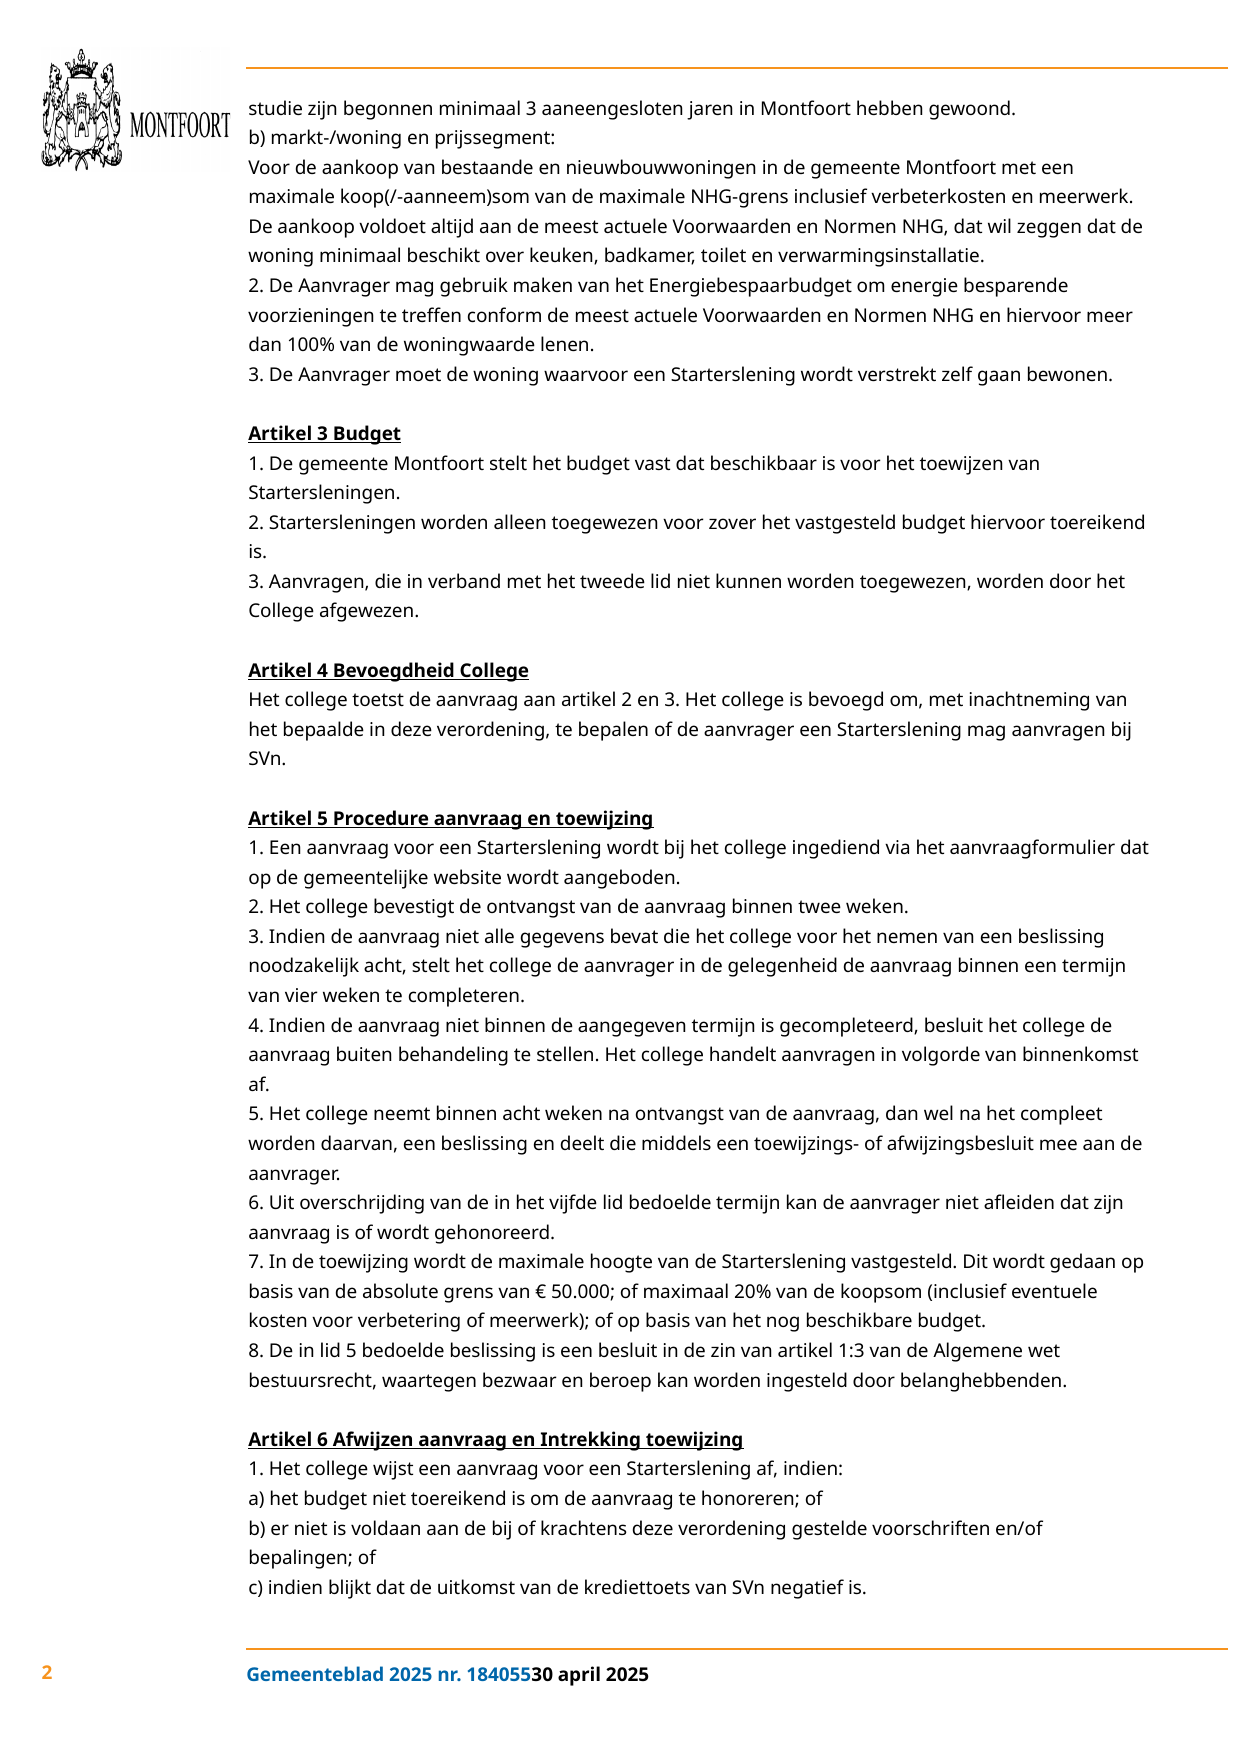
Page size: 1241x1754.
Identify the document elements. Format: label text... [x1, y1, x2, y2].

text 3. Indien de aanvraag niet alle gegevens bevat die het college voor het nemen van een beslissing noodzakelijk acht, stelt het college de aanvrager in de gelegenheid de aanvraag binnen een termijn van vier weken te completeren. [248, 923, 1152, 1008]
picture [41, 47, 231, 172]
text Artikel 5 Procedure aanvraag en toewijzing [248, 805, 1152, 831]
text studie zijn begonnen minimaal 3 aaneengesloten jaren in Montfoort hebben gewoond. [248, 95, 1152, 121]
text 3. Aanvragen, die in verband met het tweede lid niet kunnen worden toegewezen, worden door het College afgewezen. [248, 568, 1152, 623]
text 4. Indien de aanvraag niet binnen de aangegeven termijn is gecompleteerd, besluit het college de aanvraag buiten behandeling te stellen. Het college handelt aanvragen in volgorde van binnenkomst af. [248, 1012, 1152, 1097]
text 5. Het college neemt binnen acht weken na ontvangst van de aanvraag, dan wel na het compleet worden daarvan, een beslissing en deelt die middels een toewijzings- of afwijzingsbesluit mee aan de aanvrager. [248, 1101, 1152, 1186]
text b) er niet is voldaan aan de bij of krachtens deze verordening gestelde voorschriften en/of bepalingen; of [248, 1515, 1152, 1570]
text 2. De Aanvrager mag gebruik maken van het Energiebespaarbudget om energie besparende voorzieningen te treffen conform de meest actuele Voorwaarden en Normen NHG en hiervoor meer dan 100% van de woningwaarde lenen. [248, 272, 1152, 357]
text 1. Het college wijst een aanvraag voor een Starterslening af, indien: [248, 1456, 1152, 1481]
text Het college toetst de aanvraag aan artikel 2 en 3. Het college is bevoegd om, met inachtneming van het bepaalde in deze verordening, te bepalen of de aanvrager een Starterslening mag aanvragen bij SVn. [248, 686, 1152, 771]
text 6. Uit overschrijding van de in het vijfde lid bedoelde termijn kan de aanvrager niet afleiden dat zijn aanvraag is of wordt gehonoreerd. [248, 1189, 1152, 1245]
text 2. Het college bevestigt de ontvangst van de aanvraag binnen twee weken. [248, 893, 1152, 919]
text Artikel 6 Afwijzen aanvraag en Intrekking toewijzing [248, 1426, 1152, 1452]
text 1. Een aanvraag voor een Starterslening wordt bij het college ingediend via het aanvraagformulier dat op de gemeentelijke website wordt aangeboden. [248, 834, 1152, 890]
text c) indien blijkt dat de uitkomst van de krediettoets van SVn negatief is. [248, 1574, 1152, 1600]
text 7. In de toewijzing wordt de maximale hoogte van de Starterslening vastgesteld. Dit wordt gedaan op basis van de absolute grens van € 50.000; of maximaal 20% van de koopsom (inclusief eventuele kosten voor verbetering of meerwerk); of op basis van het nog beschikbare budget. [248, 1248, 1152, 1333]
text Artikel 4 Bevoegdheid College [248, 657, 1152, 683]
text Artikel 3 Budget [248, 420, 1152, 446]
text 3. De Aanvrager moet de woning waarvoor een Starterslening wordt verstrekt zelf gaan bewonen. [248, 361, 1152, 387]
text 1. De gemeente Montfoort stelt het budget vast dat beschikbaar is voor het toewijzen van Startersleningen. [248, 450, 1152, 505]
text 2. Startersleningen worden alleen toegewezen voor zover het vastgesteld budget hiervoor toereikend is. [248, 509, 1152, 564]
text b) markt-/woning en prijssegment: [248, 124, 1152, 150]
text Voor de aankoop van bestaande en nieuwbouwwoningen in de gemeente Montfoort met een maximale koop(/-aanneem)som van de maximale NHG-grens inclusief verbeterkosten en meerwerk. De aankoop voldoet altijd aan de meest actuele Voorwaarden en Normen NHG, dat wil zeggen dat de woning minimaal beschikt over keuken, badkamer, toilet en verwarmingsinstallatie. [248, 154, 1152, 268]
text a) het budget niet toereikend is om de aanvraag te honoreren; of [248, 1485, 1152, 1511]
text 8. De in lid 5 bedoelde beslissing is een besluit in de zin van artikel 1:3 van de Algemene wet bestuursrecht, waartegen bezwaar en beroep kan worden ingesteld door belanghebbenden. [248, 1337, 1152, 1393]
